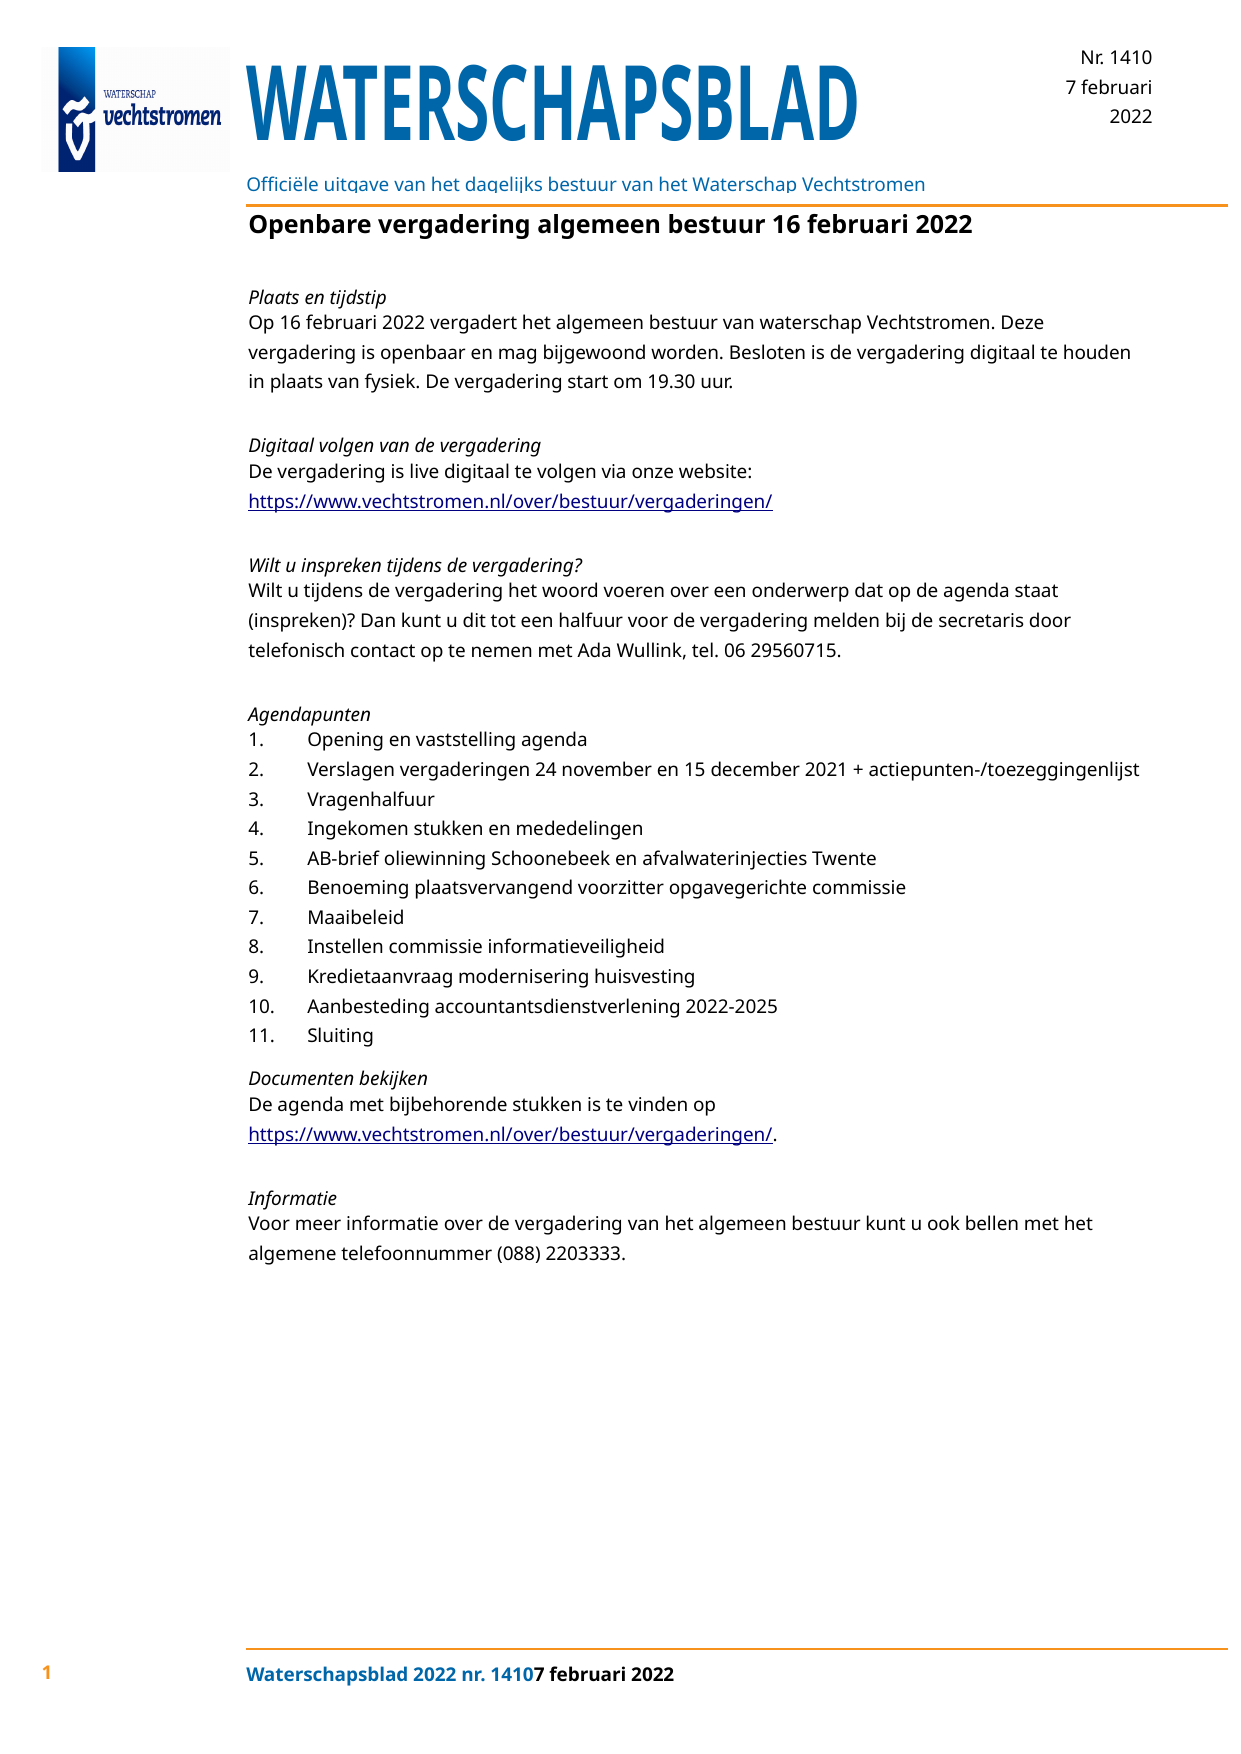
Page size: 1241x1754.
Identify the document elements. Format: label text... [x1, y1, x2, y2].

text Documenten bekijken [248, 1066, 1152, 1091]
text Digitaal volgen van de vergadering [248, 433, 1152, 458]
text Plaats en tijdstip [248, 284, 1152, 309]
text Wilt u tijdens de vergadering het woord voeren over een onderwerp dat op de agenda staat (inspreken)? Dan kunt u dit tot een halfuur voor de vergadering melden bij de secretaris door telefonisch contact op te nemen met Ada Wullink, tel. 06 29560715. [248, 578, 1152, 663]
text De vergadering is live digitaal te volgen via onze website: https://www.vechtstromen.nl/over/bestuur/vergaderingen/ [248, 458, 1152, 514]
list Aanbesteding accountantsdienstverlening 2022-2025 [248, 993, 1152, 1018]
text Wilt u inspreken tijdens de vergadering? [248, 552, 1152, 578]
list Vragenhalfuur [248, 786, 1152, 811]
list Ingekomen stukken en mededelingen [248, 815, 1152, 841]
text Openbare vergadering algemeen bestuur 16 februari 2022 [248, 207, 1152, 241]
list Instellen commissie informatieveiligheid [248, 934, 1152, 959]
text Informatie [248, 1185, 1152, 1211]
picture [41, 47, 231, 172]
list AB-brief oliewinning Schoonebeek en afvalwaterinjecties Twente [248, 845, 1152, 871]
text Voor meer informatie over de vergadering van het algemeen bestuur kunt u ook bellen met het algemene telefoonnummer (088) 2203333. [248, 1211, 1152, 1266]
list Sluiting [248, 1022, 1152, 1048]
list Benoeming plaatsvervangend voorzitter opgavegerichte commissie [248, 874, 1152, 900]
text De agenda met bijbehorende stukken is te vinden op https://www.vechtstromen.nl/over/bestuur/vergaderingen/. [248, 1091, 1152, 1147]
list Maaibeleid [248, 904, 1152, 930]
text Agendapunten [248, 701, 1152, 727]
list Opening en vaststelling agenda [248, 727, 1152, 752]
list Verslagen vergaderingen 24 november en 15 december 2021 + actiepunten-/toezeggingenlijst [248, 756, 1152, 782]
text Op 16 februari 2022 vergadert het algemeen bestuur van waterschap Vechtstromen. Deze vergadering is openbaar en mag bijgewoond worden. Besloten is de vergadering digitaal te houden in plaats van fysiek. De vergadering start om 19.30 uur. [248, 309, 1152, 394]
list Kredietaanvraag modernisering huisvesting [248, 963, 1152, 989]
